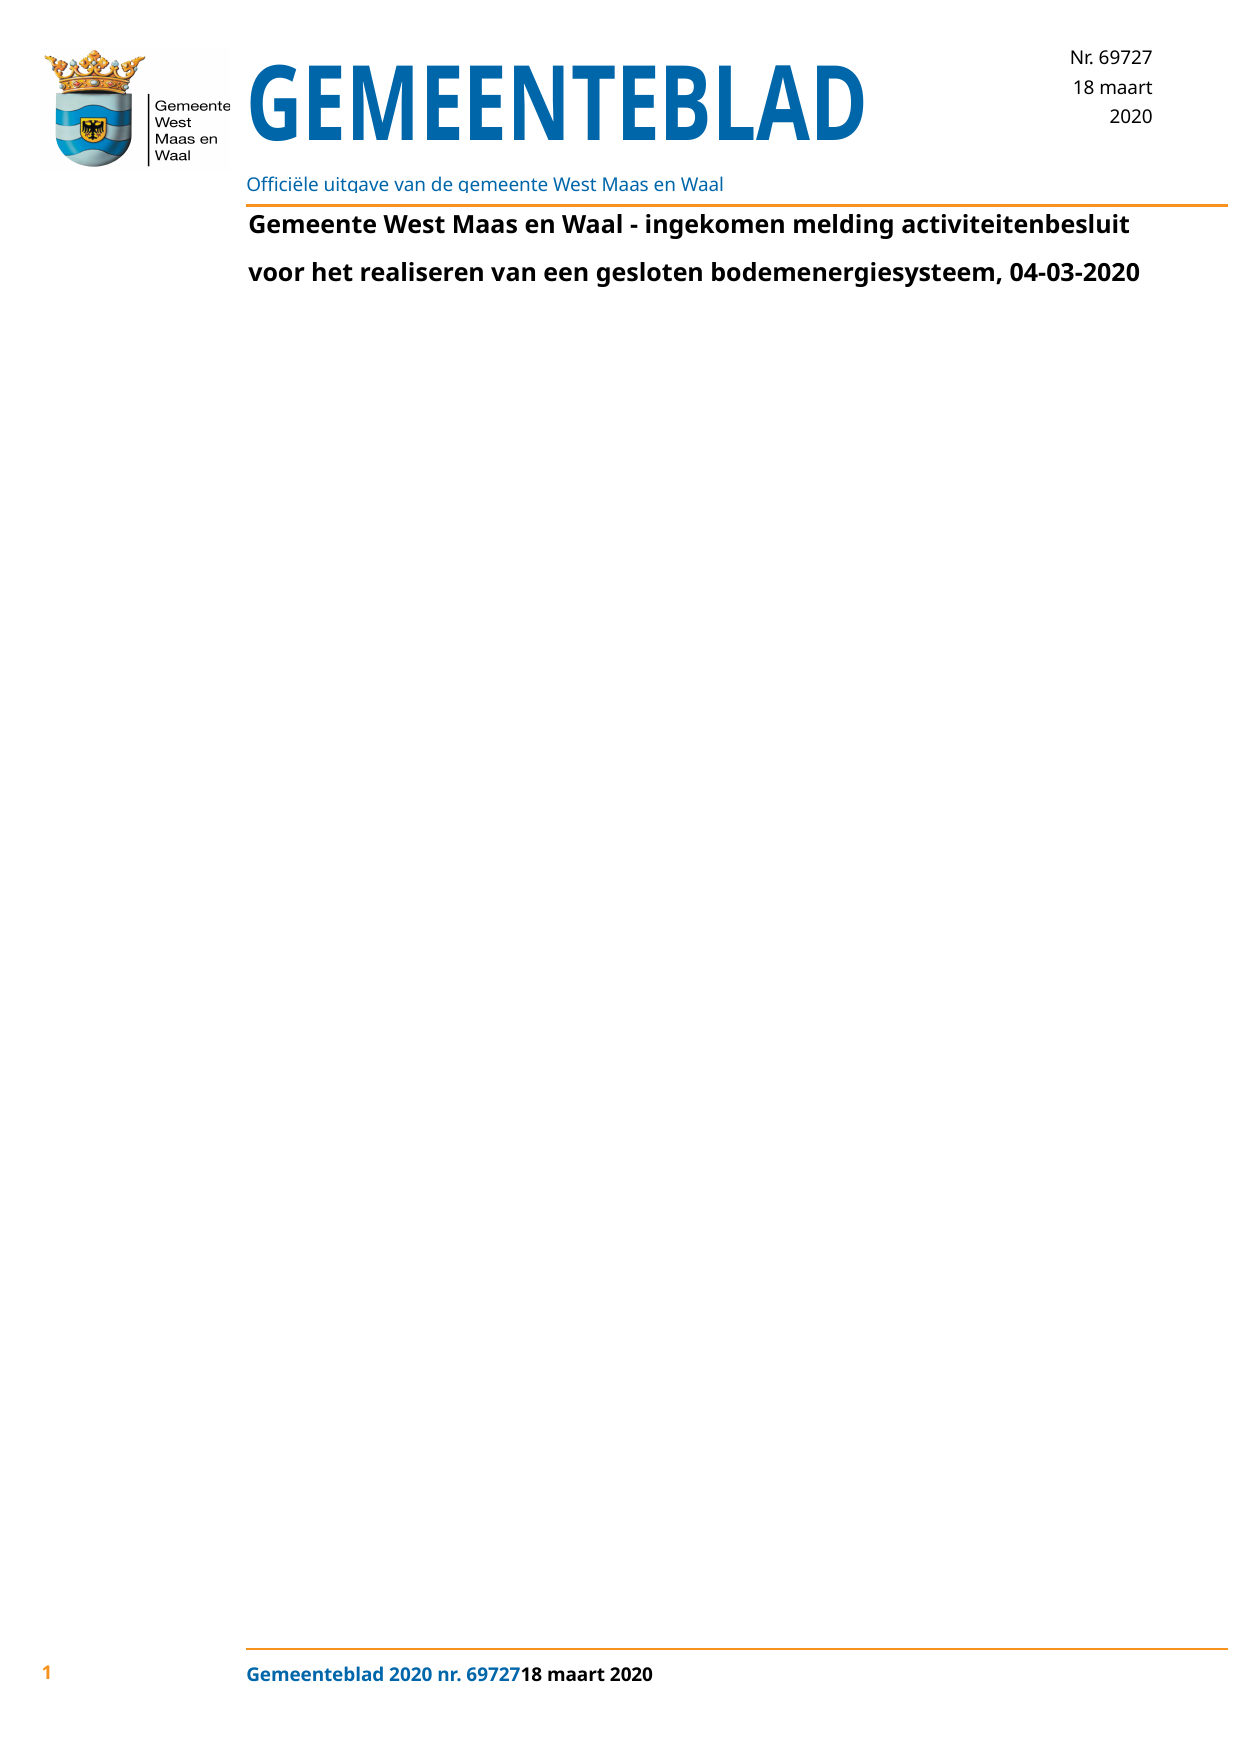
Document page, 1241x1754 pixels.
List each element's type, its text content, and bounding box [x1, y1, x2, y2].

picture [41, 47, 231, 172]
text Gemeente West Maas en Waal - ingekomen melding activiteitenbesluit voor het realiseren van een gesloten bodemenergiesysteem, 04-03-2020 [248, 207, 1152, 288]
